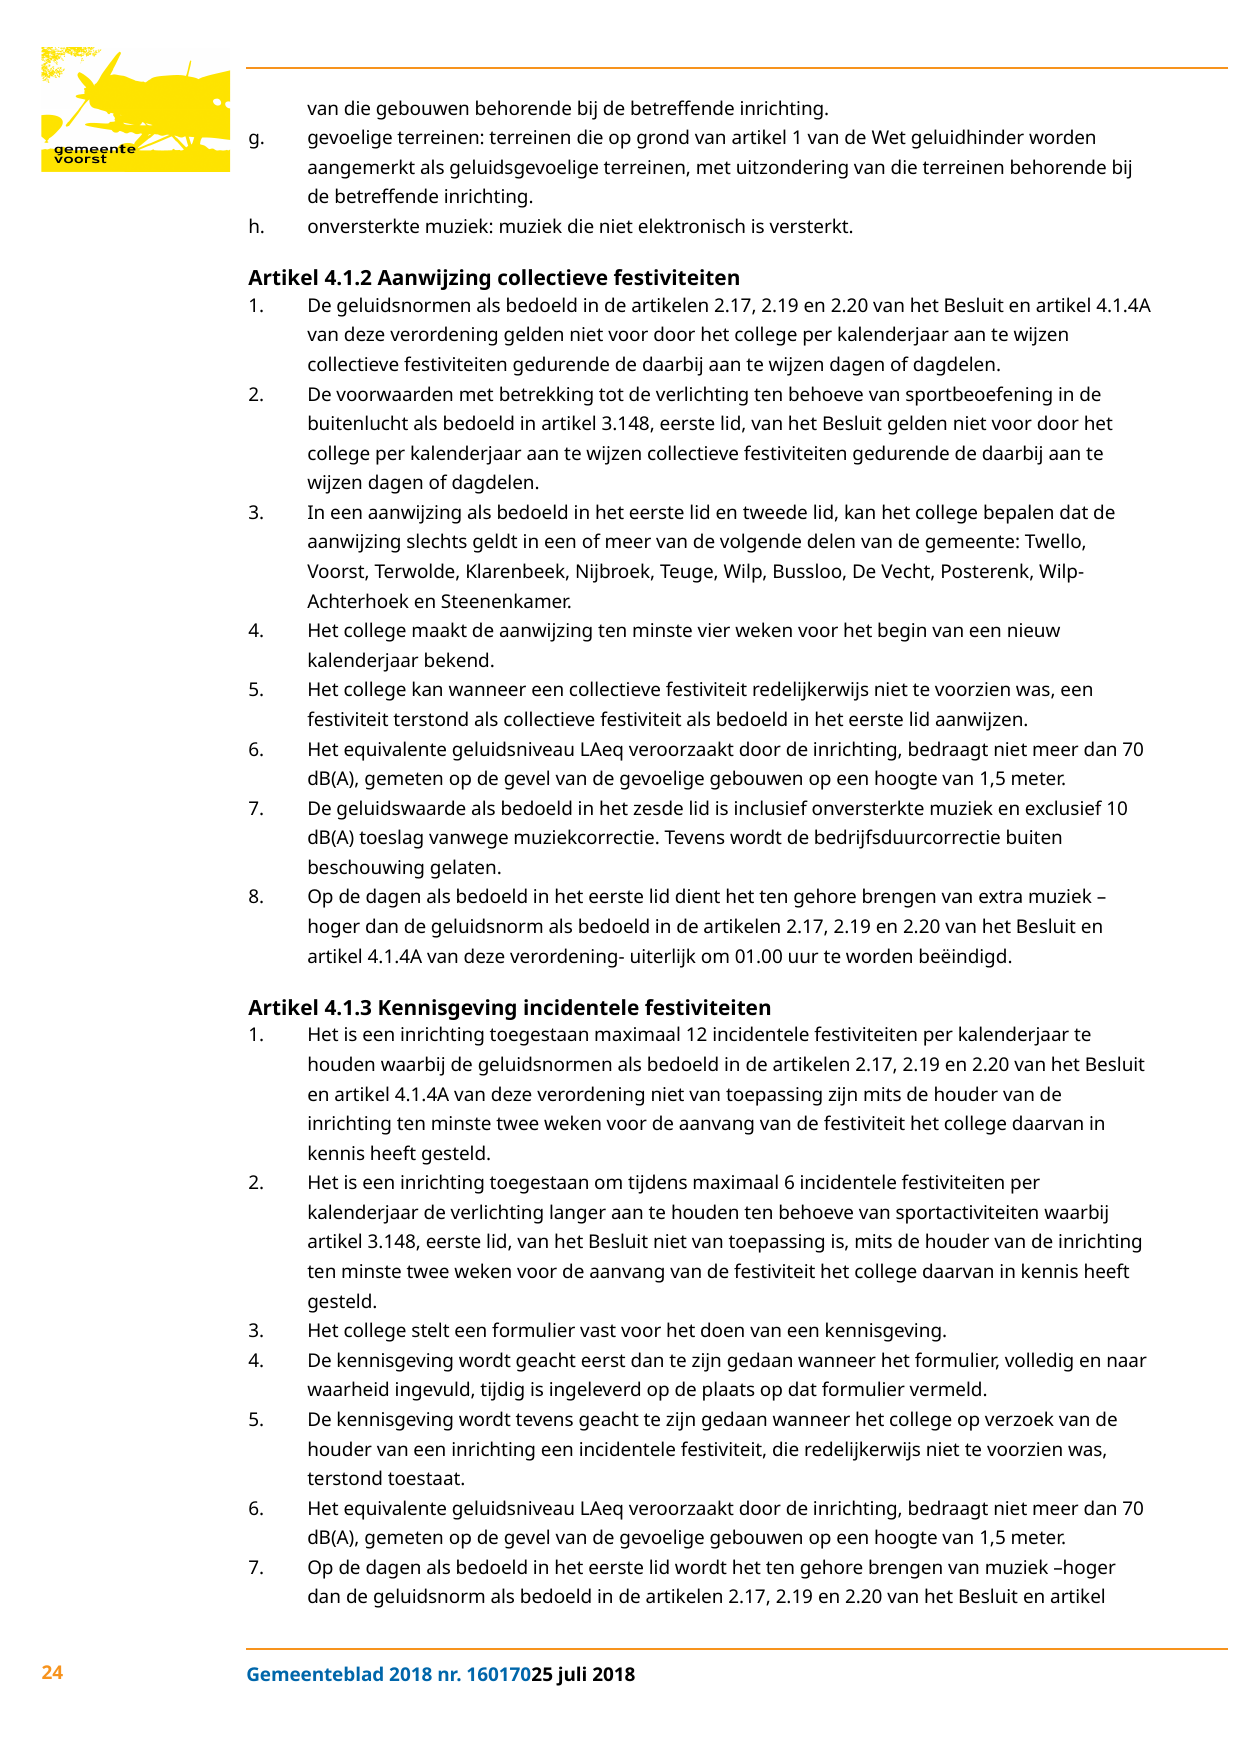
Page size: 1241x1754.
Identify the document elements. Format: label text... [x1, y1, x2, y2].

list van die gebouwen behorende bij de betreffende inrichting. [248, 95, 1152, 121]
list De voorwaarden met betrekking tot de verlichting ten behoeve van sportbeoefening in de buitenlucht als bedoeld in artikel 3.148, eerste lid, van het Besluit gelden niet voor door het college per kalenderjaar aan te wijzen collectieve festiviteiten gedurende de daarbij aan te wijzen dagen of dagdelen. [248, 381, 1152, 495]
list De geluidsnormen als bedoeld in de artikelen 2.17, 2.19 en 2.20 van het Besluit en artikel 4.1.4A van deze verordening gelden niet voor door het college per kalenderjaar aan te wijzen collectieve festiviteiten gedurende de daarbij aan te wijzen dagen of dagdelen. [248, 292, 1152, 377]
list In een aanwijzing als bedoeld in het eerste lid en tweede lid, kan het college bepalen dat de aanwijzing slechts geldt in een of meer van de volgende delen van de gemeente: Twello, Voorst, Terwolde, Klarenbeek, Nijbroek, Teuge, Wilp, Bussloo, De Vecht, Posterenk, Wilp-Achterhoek en Steenenkamer. [248, 499, 1152, 613]
list Het equivalente geluidsniveau LAeq veroorzaakt door de inrichting, bedraagt niet meer dan 70 dB(A), gemeten op de gevel van de gevoelige gebouwen op een hoogte van 1,5 meter. [248, 1495, 1152, 1550]
list Op de dagen als bedoeld in het eerste lid wordt het ten gehore brengen van muziek –hoger dan de geluidsnorm als bedoeld in de artikelen 2.17, 2.19 en 2.20 van het Besluit en artikel [248, 1554, 1152, 1609]
text Artikel 4.1.2 Aanwijzing collectieve festiviteiten [248, 263, 1152, 292]
picture [41, 47, 231, 172]
list Op de dagen als bedoeld in het eerste lid dient het ten gehore brengen van extra muziek –hoger dan de geluidsnorm als bedoeld in de artikelen 2.17, 2.19 en 2.20 van het Besluit en artikel 4.1.4A van deze verordening- uiterlijk om 01.00 uur te worden beëindigd. [248, 884, 1152, 968]
list Het college stelt een formulier vast voor het doen van een kennisgeving. [248, 1317, 1152, 1343]
list Het equivalente geluidsniveau LAeq veroorzaakt door de inrichting, bedraagt niet meer dan 70 dB(A), gemeten op de gevel van de gevoelige gebouwen op een hoogte van 1,5 meter. [248, 736, 1152, 791]
list Het college kan wanneer een collectieve festiviteit redelijkerwijs niet te voorzien was, een festiviteit terstond als collectieve festiviteit als bedoeld in het eerste lid aanwijzen. [248, 677, 1152, 732]
text Artikel 4.1.3 Kennisgeving incidentele festiviteiten [248, 993, 1152, 1022]
list De geluidswaarde als bedoeld in het zesde lid is inclusief onversterkte muziek en exclusief 10 dB(A) toeslag vanwege muziekcorrectie. Tevens wordt de bedrijfsduurcorrectie buiten beschouwing gelaten. [248, 795, 1152, 880]
list Het is een inrichting toegestaan maximaal 12 incidentele festiviteiten per kalenderjaar te houden waarbij de geluidsnormen als bedoeld in de artikelen 2.17, 2.19 en 2.20 van het Besluit en artikel 4.1.4A van deze verordening niet van toepassing zijn mits de houder van de inrichting ten minste twee weken voor de aanvang van de festiviteit het college daarvan in kennis heeft gesteld. [248, 1022, 1152, 1166]
list De kennisgeving wordt tevens geacht te zijn gedaan wanneer het college op verzoek van de houder van een inrichting een incidentele festiviteit, die redelijkerwijs niet te voorzien was, terstond toestaat. [248, 1406, 1152, 1491]
list De kennisgeving wordt geacht eerst dan te zijn gedaan wanneer het formulier, volledig en naar waarheid ingevuld, tijdig is ingeleverd op de plaats op dat formulier vermeld. [248, 1347, 1152, 1402]
list onversterkte muziek: muziek die niet elektronisch is versterkt. [248, 213, 1152, 239]
list Het college maakt de aanwijzing ten minste vier weken voor het begin van een nieuw kalenderjaar bekend. [248, 617, 1152, 673]
list gevoelige terreinen: terreinen die op grond van artikel 1 van de Wet geluidhinder worden aangemerkt als geluidsgevoelige terreinen, met uitzondering van die terreinen behorende bij de betreffende inrichting. [248, 124, 1152, 209]
list Het is een inrichting toegestaan om tijdens maximaal 6 incidentele festiviteiten per kalenderjaar de verlichting langer aan te houden ten behoeve van sportactiviteiten waarbij artikel 3.148, eerste lid, van het Besluit niet van toepassing is, mits de houder van de inrichting ten minste twee weken voor de aanvang van de festiviteit het college daarvan in kennis heeft gesteld. [248, 1169, 1152, 1314]
